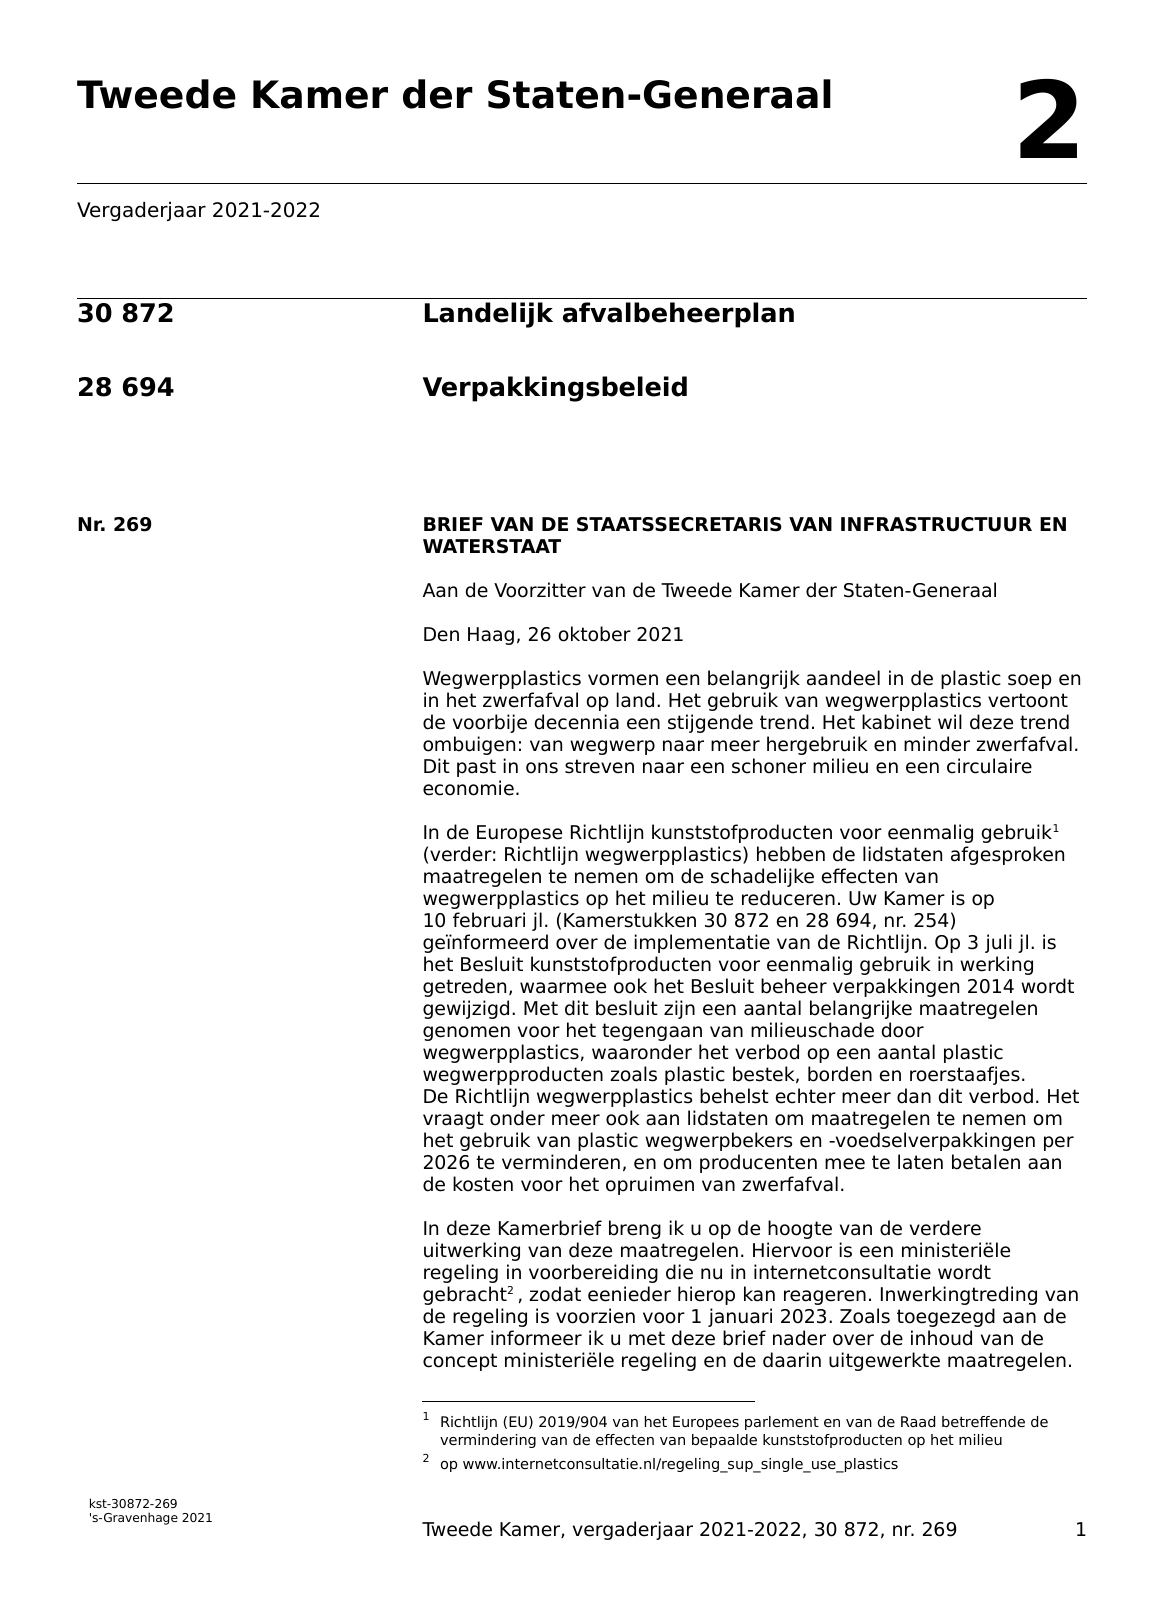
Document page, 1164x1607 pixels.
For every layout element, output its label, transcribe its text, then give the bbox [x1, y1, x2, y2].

text In de Europese Richtlijn kunststofproducten voor eenmalig gebruik (verder: Richtlijn wegwerpplastics) hebben de lidstaten afgesproken maatregelen te nemen om de schadelijke effecten van wegwerpplastics op het milieu te reduceren. Uw Kamer is op 10 februari jl. (Kamerstukken 30 872 en 28 694, nr. 254) geïnformeerd over de implementatie van de Richtlijn. Op 3 juli jl. is het Besluit kunststofproducten voor eenmalig gebruik in werking getreden, waarmee ook het Besluit beheer verpakkingen 2014 wordt gewijzigd. Met dit besluit zijn een aantal belangrijke maatregelen genomen voor het tegengaan van milieuschade door wegwerpplastics, waaronder het verbod op een aantal plastic wegwerpproducten zoals plastic bestek, borden en roerstaafjes. [422, 822, 1087, 1086]
text kst-30872-269 [88, 1497, 323, 1511]
text Den Haag, 26 oktober 2021 [422, 624, 1087, 646]
text 's-Gravenhage 2021 [88, 1511, 323, 1525]
text Wegwerpplastics vormen een belangrijk aandeel in de plastic soep en in het zwerfafval op land. Het gebruik van wegwerpplastics vertoont de voorbije decennia een stijgende trend. Het kabinet wil deze trend ombuigen: van wegwerp naar meer hergebruik en minder zwerfafval. Dit past in ons streven naar een schoner milieu en een circulaire economie. [422, 668, 1087, 800]
text In deze Kamerbrief breng ik u op de hoogte van de verdere uitwerking van deze maatregelen. Hiervoor is een ministeriële regeling in voorbereiding die nu in internetconsultatie wordt gebracht, zodat eenieder hierop kan reageren. Inwerkingtreding van de regeling is voorzien voor 1 januari 2023. Zoals toegezegd aan de Kamer informeer ik u met deze brief nader over de inhoud van de concept ministeriële regeling en de daarin uitgewerkte maatregelen. [422, 1218, 1087, 1372]
text De Richtlijn wegwerpplastics behelst echter meer dan dit verbod. Het vraagt onder meer ook aan lidstaten om maatregelen te nemen om het gebruik van plastic wegwerpbekers en -voedselverpakkingen per 2026 te verminderen, en om producenten mee te laten betalen aan de kosten voor het opruimen van zwerfafval. [422, 1086, 1087, 1196]
table_header 2 [886, 59, 1087, 183]
text op www.internetconsultatie.nl/regeling_sup_single_use_plastics [422, 1452, 1087, 1474]
text Aan de Voorzitter van de Tweede Kamer der Staten-Generaal [422, 580, 1087, 602]
subtitle Nr. 269 BRIEF VAN DE STAATSSECRETARIS VAN INFRASTRUCTUUR EN WATERSTAAT [77, 514, 1087, 558]
table_cell Vergaderjaar 2021-2022 [77, 184, 1087, 298]
subtitle 30 872 Landelijk afvalbeheerplan [77, 299, 1087, 329]
subtitle 28 694 Verpakkingsbeleid [77, 373, 1087, 403]
text Richtlijn (EU) 2019/904 van het Europees parlement en van de Raad betreffende de vermindering van de effecten van bepaalde kunststofproducten op het milieu [422, 1410, 1087, 1449]
table_header Tweede Kamer der Staten-Generaal [77, 59, 886, 183]
